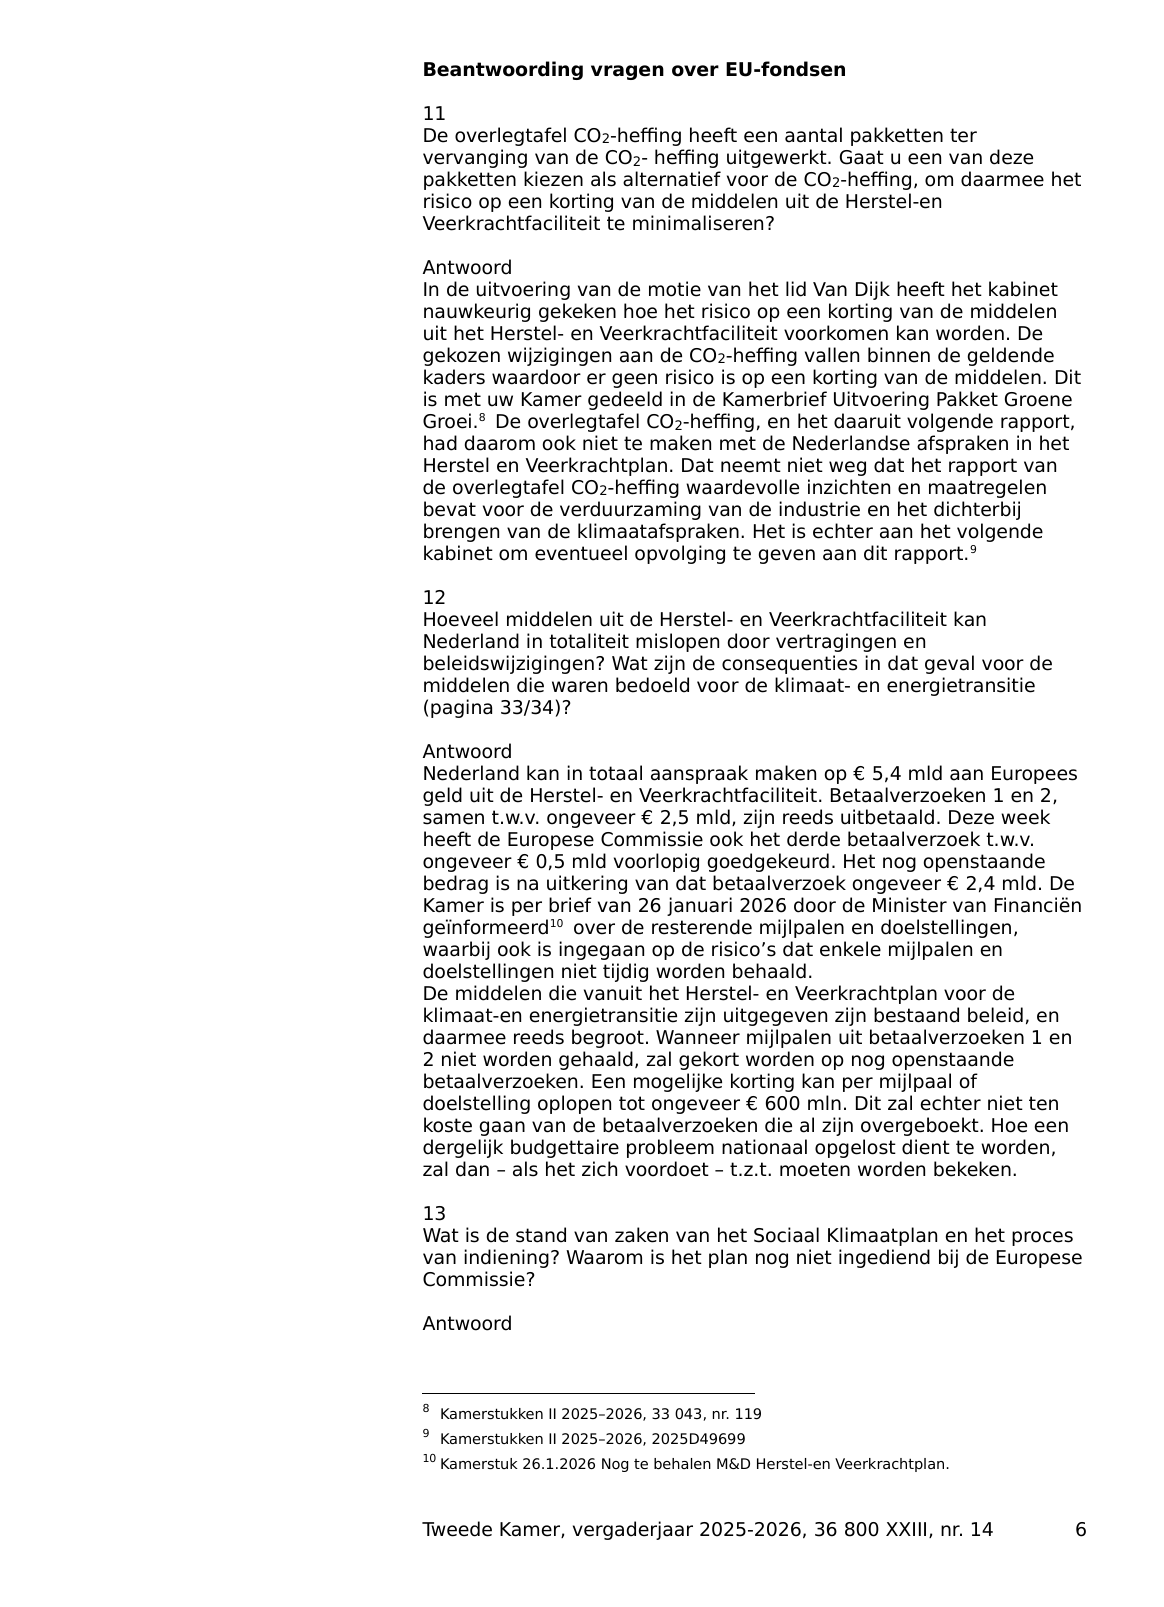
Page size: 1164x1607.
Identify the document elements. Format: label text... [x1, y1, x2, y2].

text Kamerstukken II 2025–2026, 2025D49699 [422, 1427, 1087, 1449]
subtitle Beantwoording vragen over EU-fondsen [422, 59, 1087, 81]
text Wat is de stand van zaken van het Sociaal Klimaatplan en het proces van indiening? Waarom is het plan nog niet ingediend bij de Europese Commissie? [422, 1225, 1087, 1291]
text De overlegtafel CO2-heffing heeft een aantal pakketten ter vervanging van de CO2- heffing uitgewerkt. Gaat u een van deze pakketten kiezen als alternatief voor de CO2-heffing, om daarmee het risico op een korting van de middelen uit de Herstel-en Veerkrachtfaciliteit te minimaliseren? [422, 125, 1087, 235]
text In de uitvoering van de motie van het lid Van Dijk heeft het kabinet nauwkeurig gekeken hoe het risico op een korting van de middelen uit het Herstel- en Veerkrachtfaciliteit voorkomen kan worden. De gekozen wijzigingen aan de CO2-heffing vallen binnen de geldende kaders waardoor er geen risico is op een korting van de middelen. Dit is met uw Kamer gedeeld in de Kamerbrief Uitvoering Pakket Groene Groei. De overlegtafel CO2-heffing, en het daaruit volgende rapport, had daarom ook niet te maken met de Nederlandse afspraken in het Herstel en Veerkrachtplan. Dat neemt niet weg dat het rapport van de overlegtafel CO2-heffing waardevolle inzichten en maatregelen bevat voor de verduurzaming van de industrie en het dichterbij brengen van de klimaatafspraken. Het is echter aan het volgende kabinet om eventueel opvolging te geven aan dit rapport. [422, 279, 1087, 565]
text Nederland kan in totaal aanspraak maken op € 5,4 mld aan Europees geld uit de Herstel- en Veerkrachtfaciliteit. Betaalverzoeken 1 en 2, samen t.w.v. ongeveer € 2,5 mld, zijn reeds uitbetaald. Deze week heeft de Europese Commissie ook het derde betaalverzoek t.w.v. ongeveer € 0,5 mld voorlopig goedgekeurd. Het nog openstaande bedrag is na uitkering van dat betaalverzoek ongeveer € 2,4 mld. De Kamer is per brief van 26 januari 2026 door de Minister van Financiën geïnformeerd over de resterende mijlpalen en doelstellingen, waarbij ook is ingegaan op de risico’s dat enkele mijlpalen en doelstellingen niet tijdig worden behaald. [422, 763, 1087, 983]
text De middelen die vanuit het Herstel- en Veerkrachtplan voor de klimaat-en energietransitie zijn uitgegeven zijn bestaand beleid, en daarmee reeds begroot. Wanneer mijlpalen uit betaalverzoeken 1 en 2 niet worden gehaald, zal gekort worden op nog openstaande betaalverzoeken. Een mogelijke korting kan per mijlpaal of doelstelling oplopen tot ongeveer € 600 mln. Dit zal echter niet ten koste gaan van de betaalverzoeken die al zijn overgeboekt. Hoe een dergelijk budgettaire probleem nationaal opgelost dient te worden, zal dan – als het zich voordoet – t.z.t. moeten worden bekeken. [422, 983, 1087, 1181]
text Hoeveel middelen uit de Herstel- en Veerkrachtfaciliteit kan Nederland in totaliteit mislopen door vertragingen en beleidswijzigingen? Wat zijn de consequenties in dat geval voor de middelen die waren bedoeld voor de klimaat- en energietransitie (pagina 33/34)? [422, 609, 1087, 719]
text Antwoord [422, 1313, 1087, 1335]
text Kamerstuk 26.1.2026 Nog te behalen M&D Herstel-en Veerkrachtplan. [422, 1452, 1087, 1474]
text Antwoord [422, 741, 1087, 763]
text 13 [422, 1203, 1087, 1225]
text 11 [422, 103, 1087, 125]
text 12 [422, 587, 1087, 609]
text Kamerstukken II 2025–2026, 33 043, nr. 119 [422, 1402, 1087, 1424]
text Antwoord [422, 257, 1087, 279]
